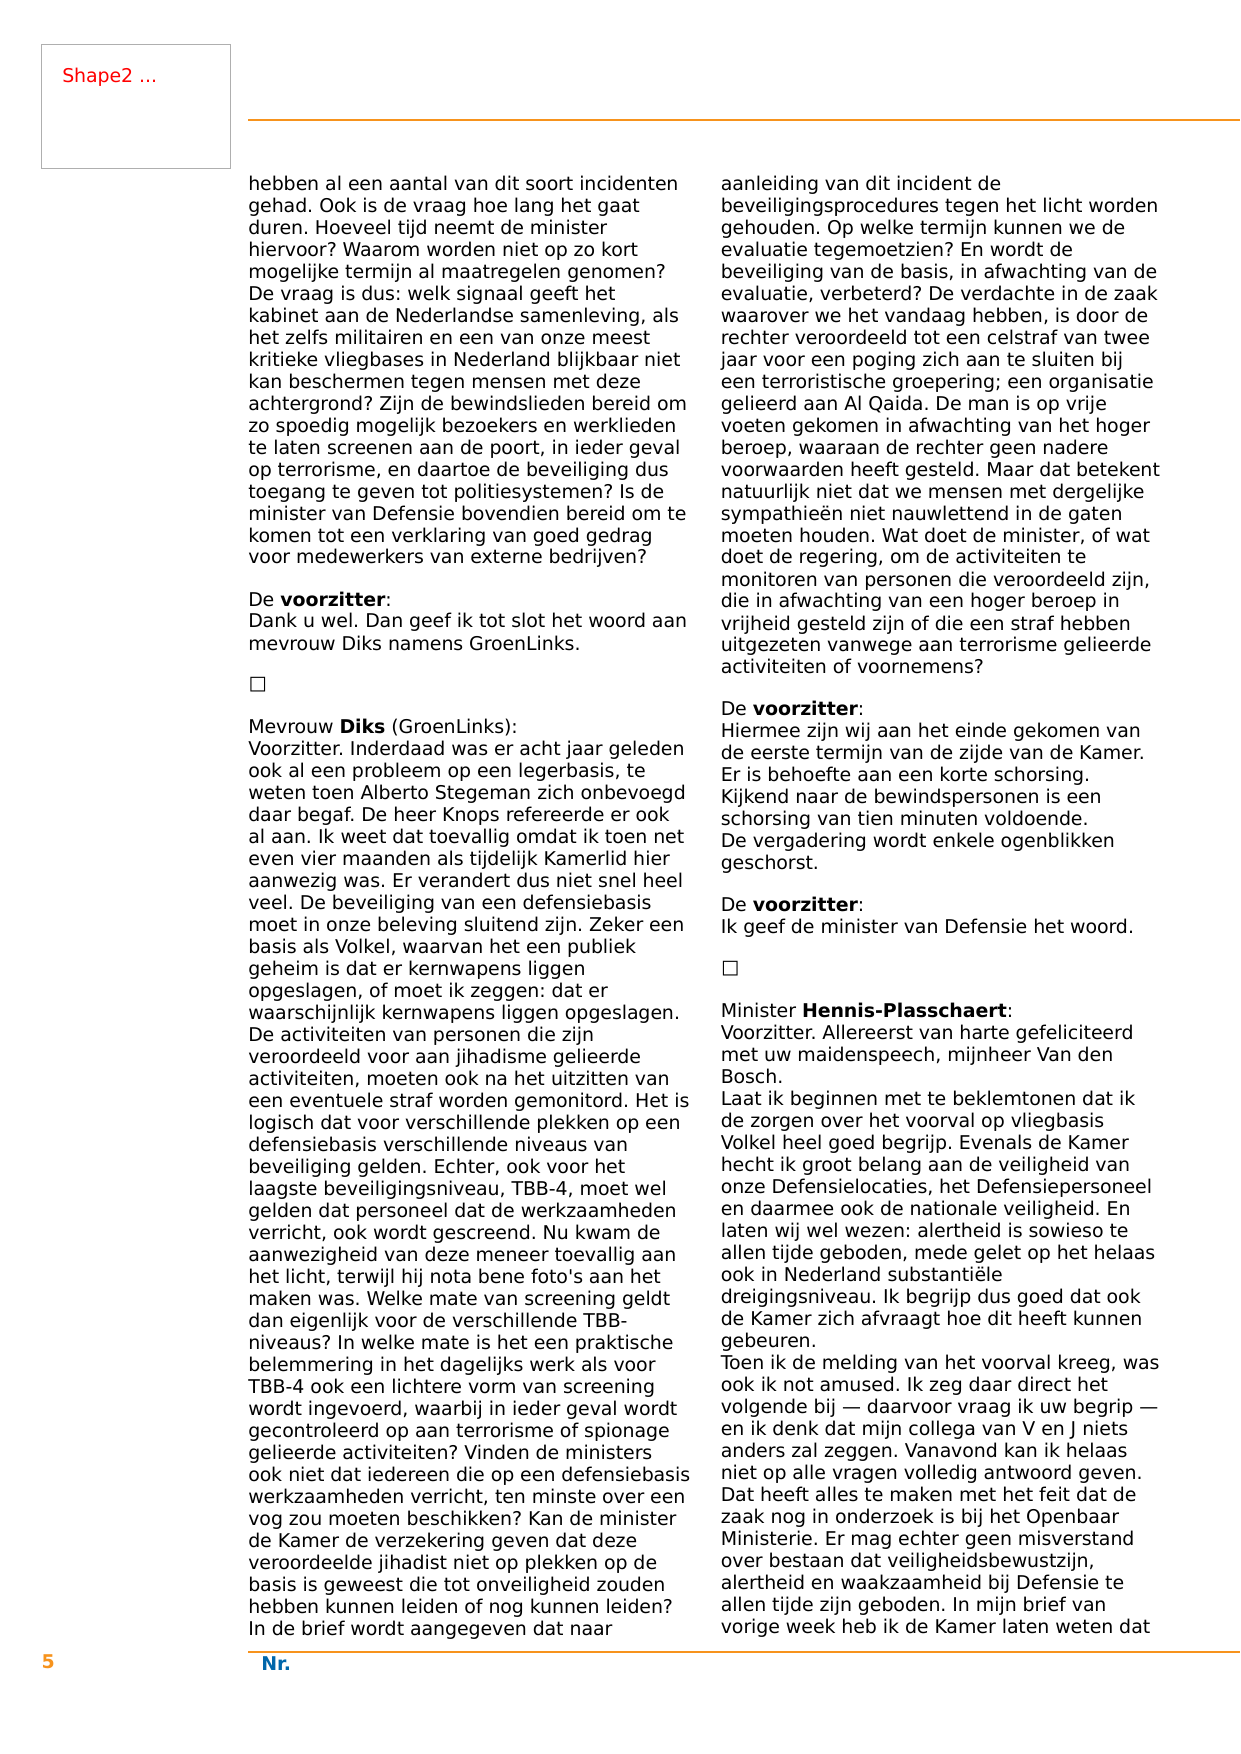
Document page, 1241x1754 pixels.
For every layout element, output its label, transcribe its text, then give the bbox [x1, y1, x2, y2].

text Toen ik de melding van het voorval kreeg, was ook ik not amused. Ik zeg daar direct het volgende bij — daarvoor vraag ik uw begrip — en ik denk dat mijn collega van V en J niets anders zal zeggen. Vanavond kan ik helaas niet op alle vragen volledig antwoord geven. Dat heeft alles te maken met het feit dat de zaak nog in onderzoek is bij het Openbaar Ministerie. Er mag echter geen misverstand over bestaan dat veiligheidsbewustzijn, alertheid en waakzaamheid bij Defensie te allen tijde zijn geboden. In mijn brief van vorige week heb ik de Kamer laten weten dat [721, 1352, 1163, 1637]
text De vergadering wordt enkele ogenblikken geschorst. [721, 830, 1163, 874]
text De vraag is dus: welk signaal geeft het kabinet aan de Nederlandse samenleving, als het zelfs militairen en een van onze meest kritieke vliegbases in Nederland blijkbaar niet kan beschermen tegen mensen met deze achtergrond? Zijn de bewindslieden bereid om zo spoedig mogelijk bezoekers en werklieden te laten screenen aan de poort, in ieder geval op terrorisme, en daartoe de beveiliging dus toegang te geven tot politiesystemen? Is de minister van Defensie bovendien bereid om te komen tot een verklaring van goed gedrag voor medewerkers van externe bedrijven? [248, 283, 691, 568]
text De voorzitter: [721, 698, 1163, 720]
text Minister Hennis-Plasschaert: [721, 1000, 1163, 1022]
text Laat ik beginnen met te beklemtonen dat ik de zorgen over het voorval op vliegbasis Volkel heel goed begrijp. Evenals de Kamer hecht ik groot belang aan de veiligheid van onze Defensielocaties, het Defensiepersoneel en daarmee ook de nationale veiligheid. En laten wij wel wezen: alertheid is sowieso te allen tijde geboden, mede gelet op het helaas ook in Nederland substantiële dreigingsniveau. Ik begrijp dus goed dat ook de Kamer zich afvraagt hoe dit heeft kunnen gebeuren. [721, 1088, 1163, 1352]
text ⬜ [248, 674, 691, 696]
text In de brief wordt aangegeven dat naar [248, 1617, 691, 1639]
text Hiermee zijn wij aan het einde gekomen van de eerste termijn van de zijde van de Kamer. Er is behoefte aan een korte schorsing. Kijkend naar de bewindspersonen is een schorsing van tien minuten voldoende. [721, 720, 1163, 830]
text ⬜ [721, 958, 1163, 980]
text De voorzitter: [248, 588, 691, 610]
text De voorzitter: [721, 894, 1163, 916]
text hebben al een aantal van dit soort incidenten gehad. Ook is de vraag hoe lang het gaat duren. Hoeveel tijd neemt de minister hiervoor? Waarom worden niet op zo kort mogelijke termijn al maatregelen genomen? [248, 173, 691, 283]
text Voorzitter. Inderdaad was er acht jaar geleden ook al een probleem op een legerbasis, te weten toen Alberto Stegeman zich onbevoegd daar begaf. De heer Knops refereerde er ook al aan. Ik weet dat toevallig omdat ik toen net even vier maanden als tijdelijk Kamerlid hier aanwezig was. Er verandert dus niet snel heel veel. De beveiliging van een defensiebasis moet in onze beleving sluitend zijn. Zeker een basis als Volkel, waarvan het een publiek geheim is dat er kernwapens liggen opgeslagen, of moet ik zeggen: dat er waarschijnlijk kernwapens liggen opgeslagen. De activiteiten van personen die zijn veroordeeld voor aan jihadisme gelieerde activiteiten, moeten ook na het uitzitten van een eventuele straf worden gemonitord. Het is logisch dat voor verschillende plekken op een defensiebasis verschillende niveaus van beveiliging gelden. Echter, ook voor het laagste beveiligingsniveau, TBB-4, moet wel gelden dat personeel dat de werkzaamheden verricht, ook wordt gescreend. Nu kwam de aanwezigheid van deze meneer toevallig aan het licht, terwijl hij nota bene foto's aan het maken was. Welke mate van screening geldt dan eigenlijk voor de verschillende TBB-niveaus? In welke mate is het een praktische belemmering in het dagelijks werk als voor TBB-4 ook een lichtere vorm van screening wordt ingevoerd, waarbij in ieder geval wordt gecontroleerd op aan terrorisme of spionage gelieerde activiteiten? Vinden de ministers ook niet dat iedereen die op een defensiebasis werkzaamheden verricht, ten minste over een vog zou moeten beschikken? Kan de minister de Kamer de verzekering geven dat deze veroordeelde jihadist niet op plekken op de basis is geweest die tot onveiligheid zouden hebben kunnen leiden of nog kunnen leiden? [248, 738, 691, 1617]
text aanleiding van dit incident de beveiligingsprocedures tegen het licht worden gehouden. Op welke termijn kunnen we de evaluatie tegemoetzien? En wordt de beveiliging van de basis, in afwachting van de evaluatie, verbeterd? De verdachte in de zaak waarover we het vandaag hebben, is door de rechter veroordeeld tot een celstraf van twee jaar voor een poging zich aan te sluiten bij een terroristische groepering; een organisatie gelieerd aan Al Qaida. De man is op vrije voeten gekomen in afwachting van het hoger beroep, waaraan de rechter geen nadere voorwaarden heeft gesteld. Maar dat betekent natuurlijk niet dat we mensen met dergelijke sympathieën niet nauwlettend in de gaten moeten houden. Wat doet de minister, of wat doet de regering, om de activiteiten te monitoren van personen die veroordeeld zijn, die in afwachting van een hoger beroep in vrijheid gesteld zijn of die een straf hebben uitgezeten vanwege aan terrorisme gelieerde activiteiten of voornemens? [721, 173, 1163, 678]
text Voorzitter. Allereerst van harte gefeliciteerd met uw maidenspeech, mijnheer Van den Bosch. [721, 1022, 1163, 1088]
text Mevrouw Diks (GroenLinks): [248, 716, 691, 738]
text Dank u wel. Dan geef ik tot slot het woord aan mevrouw Diks namens GroenLinks. [248, 610, 691, 654]
text Ik geef de minister van Defensie het woord. [721, 916, 1163, 938]
